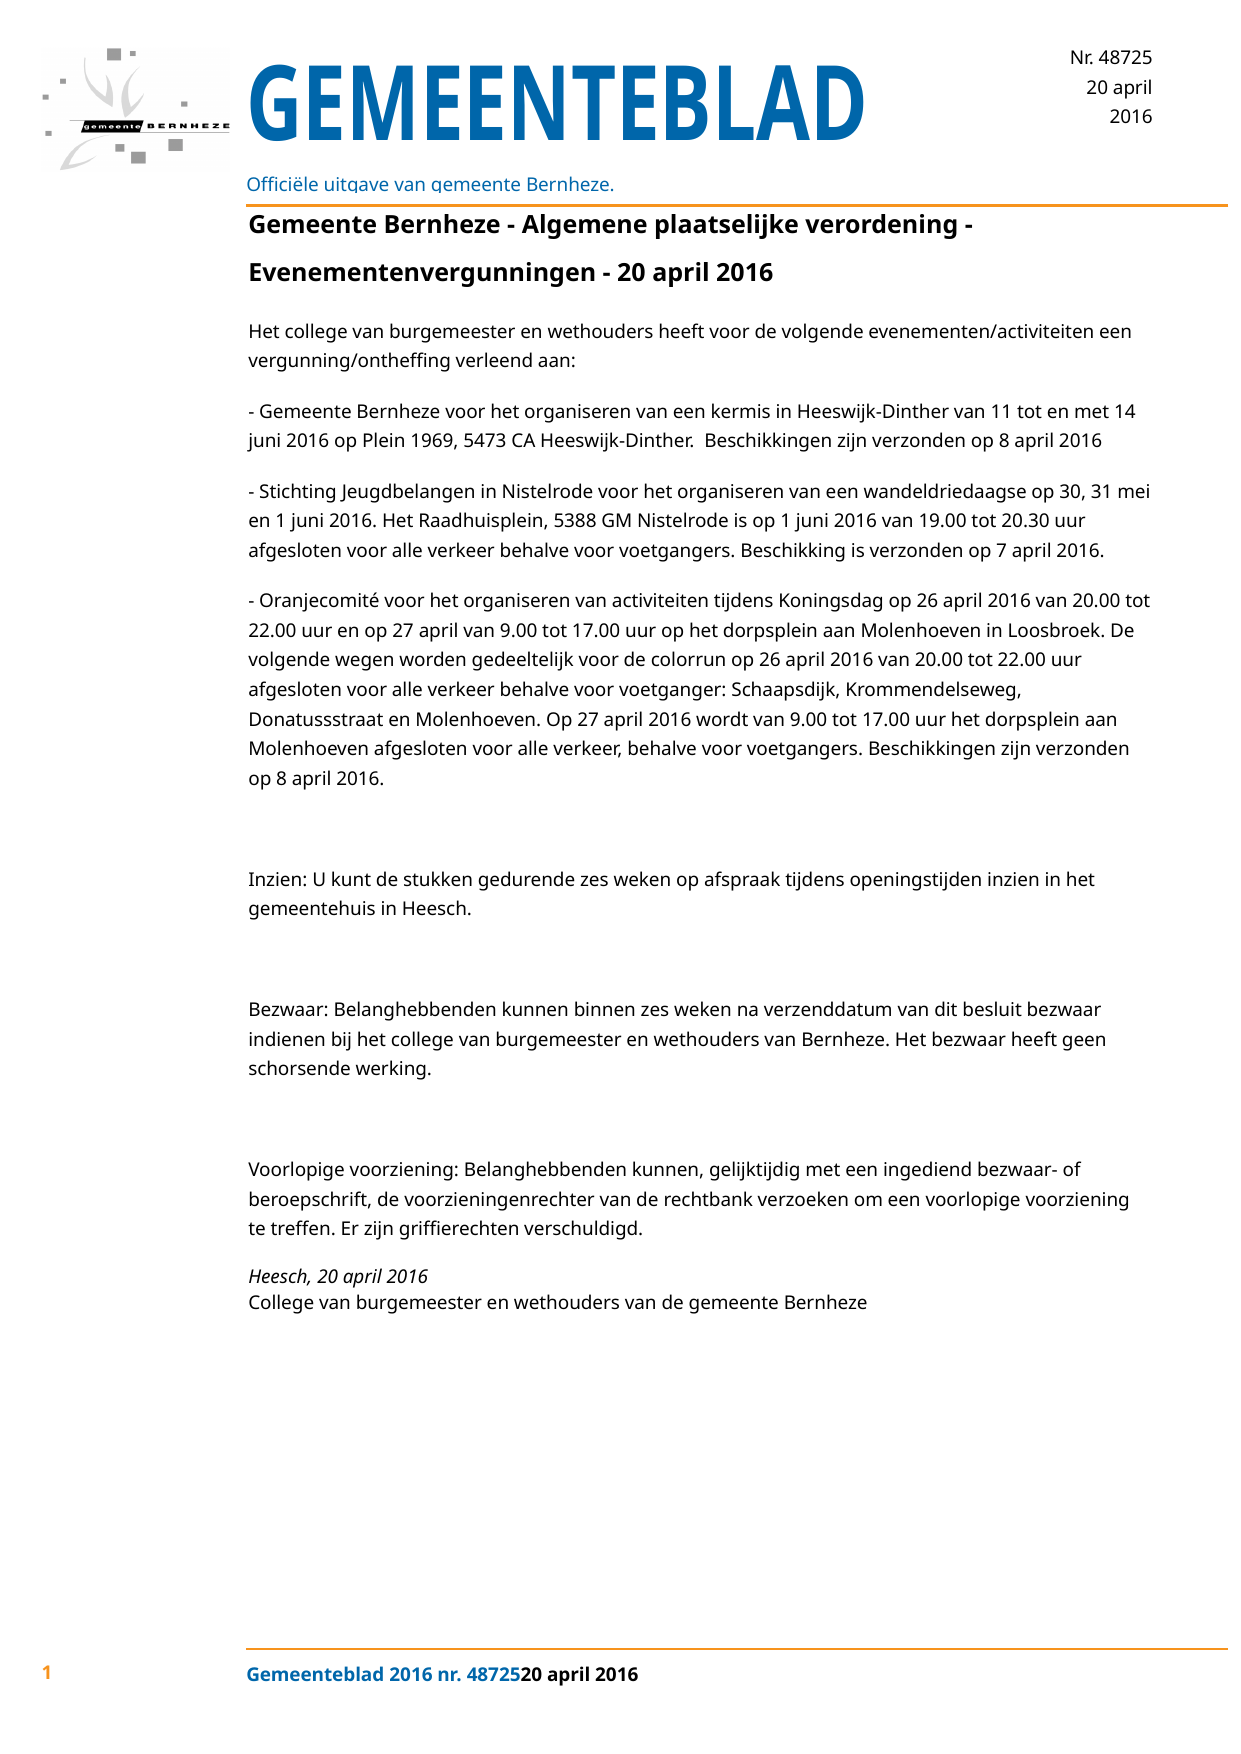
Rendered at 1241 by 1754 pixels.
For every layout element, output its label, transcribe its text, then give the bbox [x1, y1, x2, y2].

text Voorlopige voorziening: Belanghebbenden kunnen, gelijktijdig met een ingediend bezwaar- of beroepschrift, de voorzieningenrechter van de rechtbank verzoeken om een voorlopige voorziening te treffen. Er zijn griffierechten verschuldigd. [248, 1156, 1152, 1241]
text - Oranjecomité voor het organiseren van activiteiten tijdens Koningsdag op 26 april 2016 van 20.00 tot 22.00 uur en op 27 april van 9.00 tot 17.00 uur op het dorpsplein aan Molenhoeven in Loosbroek. De volgende wegen worden gedeeltelijk voor de colorrun op 26 april 2016 van 20.00 tot 22.00 uur afgesloten voor alle verkeer behalve voor voetganger: Schaapsdijk, Krommendelseweg, Donatussstraat en Molenhoeven. Op 27 april 2016 wordt van 9.00 tot 17.00 uur het dorpsplein aan Molenhoeven afgesloten voor alle verkeer, behalve voor voetgangers. Beschikkingen zijn verzonden op 8 april 2016. [248, 587, 1152, 791]
text - Stichting Jeugdbelangen in Nistelrode voor het organiseren van een wandeldriedaagse op 30, 31 mei en 1 juni 2016. Het Raadhuisplein, 5388 GM Nistelrode is op 1 juni 2016 van 19.00 tot 20.30 uur afgesloten voor alle verkeer behalve voor voetgangers. Beschikking is verzonden op 7 april 2016. [248, 478, 1152, 563]
picture [41, 47, 231, 172]
text Bezwaar: Belanghebbenden kunnen binnen zes weken na verzenddatum van dit besluit bezwaar indienen bij het college van burgemeester en wethouders van Bernheze. Het bezwaar heeft geen schorsende werking. [248, 996, 1152, 1081]
text Heesch, 20 april 2016 [248, 1263, 1152, 1289]
text Het college van burgemeester en wethouders heeft voor de volgende evenementen/activiteiten een vergunning/ontheffing verleend aan: [248, 318, 1152, 373]
text - Gemeente Bernheze voor het organiseren van een kermis in Heeswijk-Dinther van 11 tot en met 14 juni 2016 op Plein 1969, 5473 CA Heeswijk-Dinther. Beschikkingen zijn verzonden op 8 april 2016 [248, 398, 1152, 453]
text Inzien: U kunt de stukken gedurende zes weken op afspraak tijdens openingstijden inzien in het gemeentehuis in Heesch. [248, 866, 1152, 921]
text Gemeente Bernheze - Algemene plaatselijke verordening - Evenementenvergunningen - 20 april 2016 [248, 207, 1152, 288]
text College van burgemeester en wethouders van de gemeente Bernheze [248, 1289, 1152, 1315]
